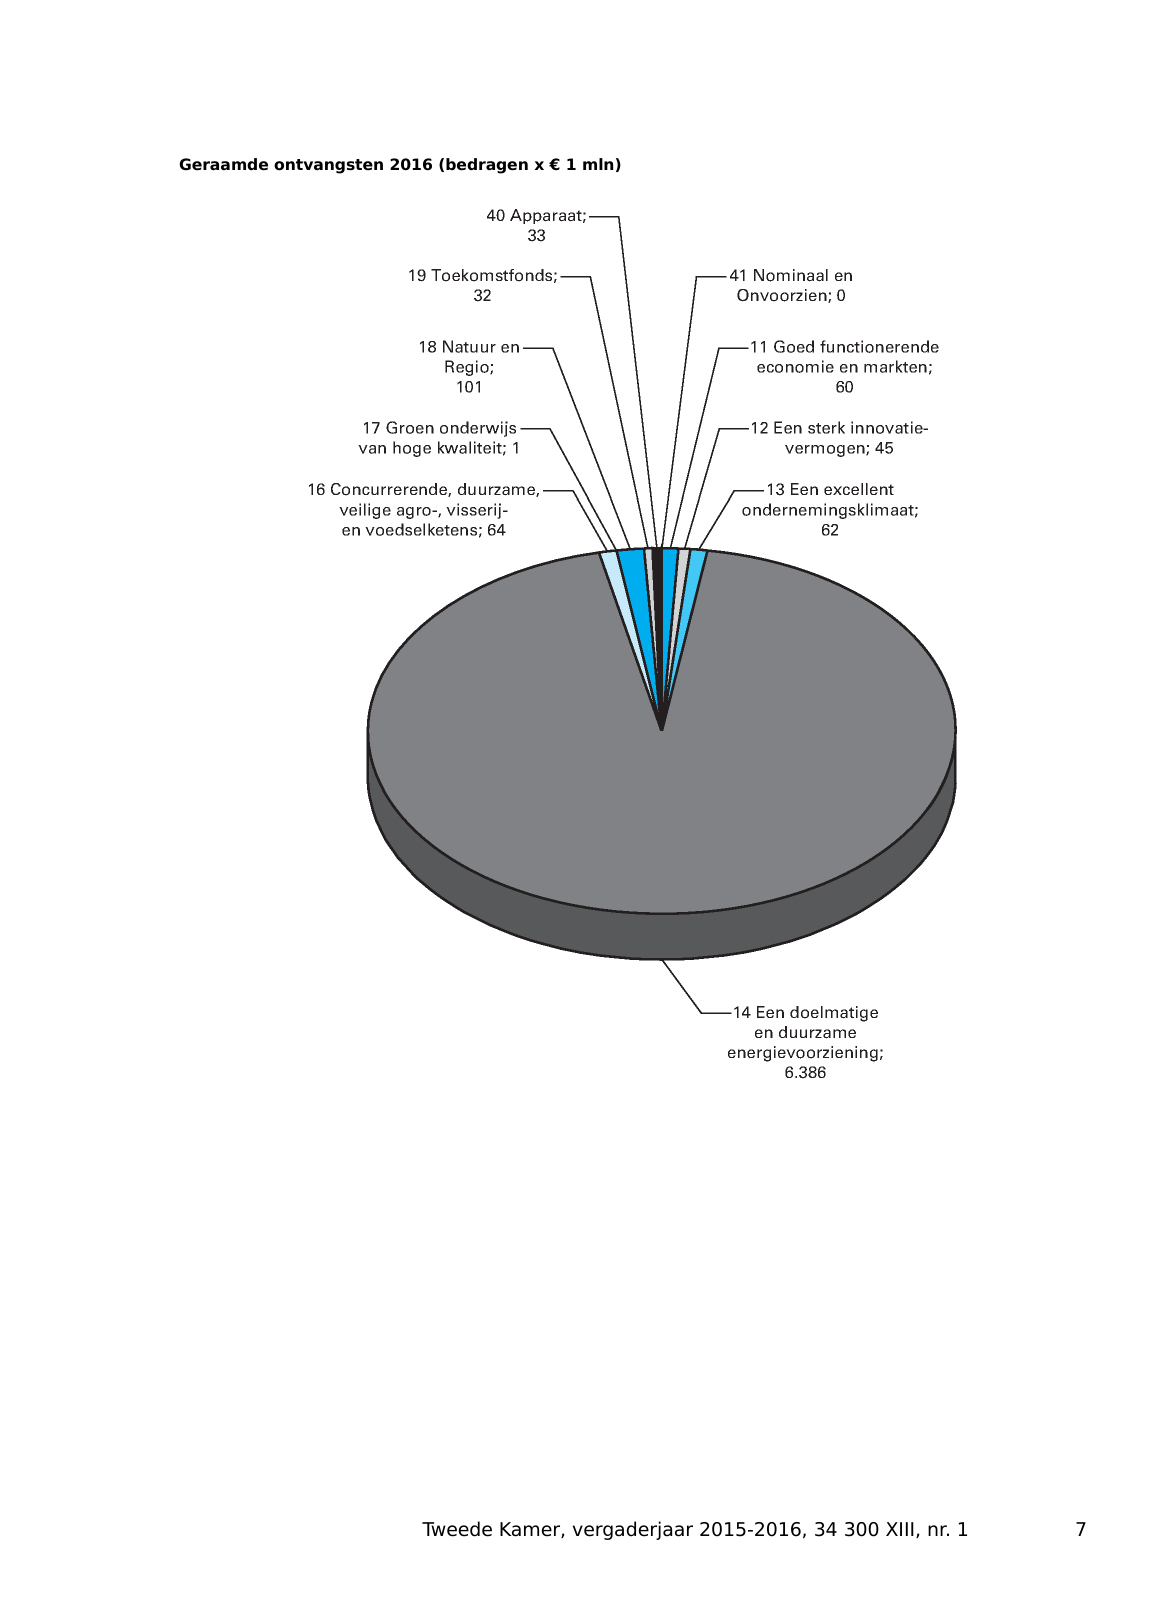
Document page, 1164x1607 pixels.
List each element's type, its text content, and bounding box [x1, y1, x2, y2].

picture [159, 207, 1164, 1082]
text Geraamde ontvangsten 2016 (bedragen x € 1 mln) [159, 156, 1163, 174]
